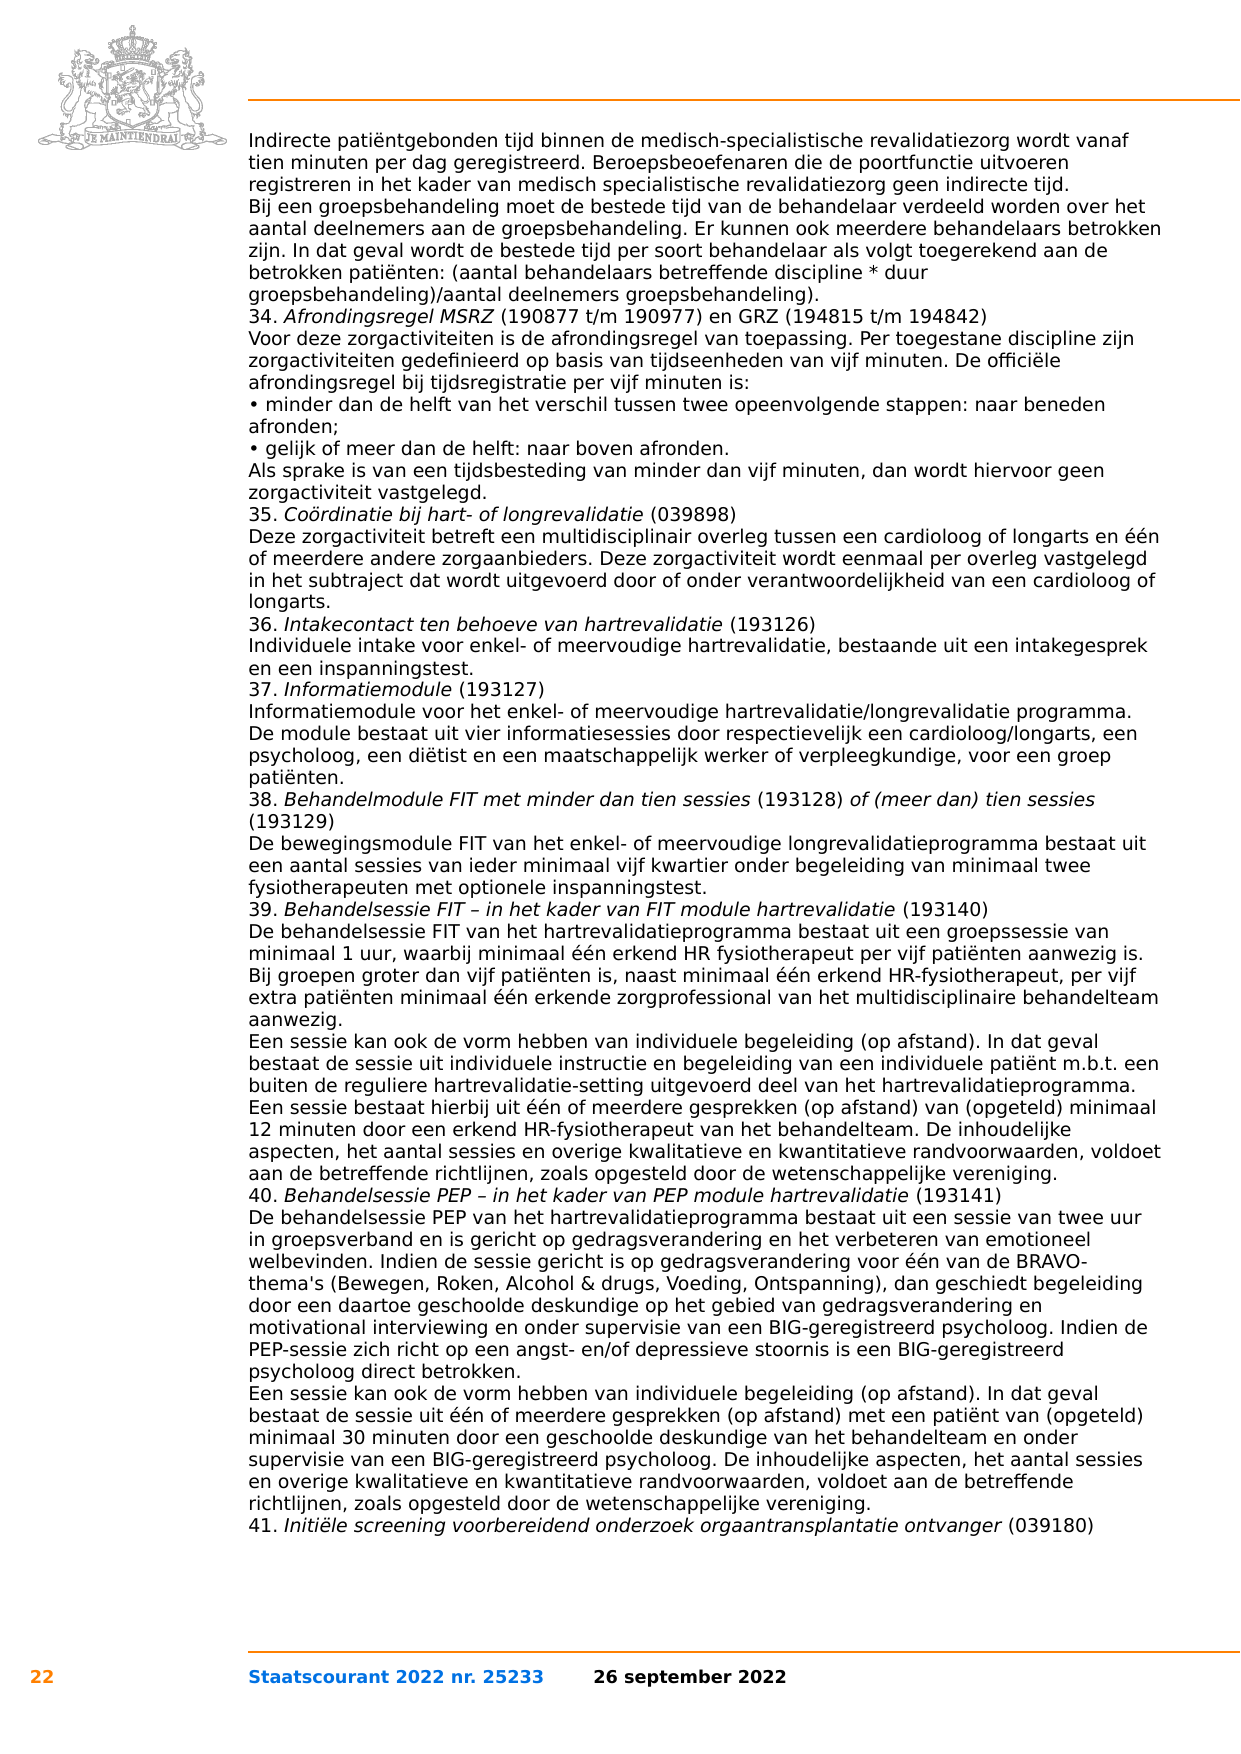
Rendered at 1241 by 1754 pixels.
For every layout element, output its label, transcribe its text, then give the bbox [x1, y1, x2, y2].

text Indirecte patiëntgebonden tijd binnen de medisch-specialistische revalidatiezorg wordt vanaf tien minuten per dag geregistreerd. Beroepsbeoefenaren die de poortfunctie uitvoeren registreren in het kader van medisch specialistische revalidatiezorg geen indirecte tijd. [248, 130, 1163, 196]
picture [38, 25, 227, 150]
text Een sessie kan ook de vorm hebben van individuele begeleiding (op afstand). In dat geval bestaat de sessie uit één of meerdere gesprekken (op afstand) met een patiënt van (opgeteld) minimaal 30 minuten door een geschoolde deskundige van het behandelteam en onder supervisie van een BIG-geregistreerd psycholoog. De inhoudelijke aspecten, het aantal sessies en overige kwalitatieve en kwantitatieve randvoorwaarden, voldoet aan de betreffende richtlijnen, zoals opgesteld door de wetenschappelijke vereniging. [248, 1383, 1163, 1514]
text Deze zorgactiviteit betreft een multidisciplinair overleg tussen een cardioloog of longarts en één of meerdere andere zorgaanbieders. Deze zorgactiviteit wordt eenmaal per overleg vastgelegd in het subtraject dat wordt uitgevoerd door of onder verantwoordelijkheid van een cardioloog of longarts. [248, 526, 1163, 613]
text Voor deze zorgactiviteiten is de afrondingsregel van toepassing. Per toegestane discipline zijn zorgactiviteiten gedefinieerd op basis van tijdseenheden van vijf minuten. De officiële afrondingsregel bij tijdsregistratie per vijf minuten is: [248, 328, 1163, 394]
text 40. Behandelsessie PEP – in het kader van PEP module hartrevalidatie (193141) [248, 1185, 1163, 1207]
text Informatiemodule voor het enkel- of meervoudige hartrevalidatie/longrevalidatie programma. De module bestaat uit vier informatiesessies door respectievelijk een cardioloog/longarts, een psycholoog, een diëtist en een maatschappelijk werker of verpleegkundige, voor een groep patiënten. [248, 701, 1163, 789]
text 38. Behandelmodule FIT met minder dan tien sessies (193128) of (meer dan) tien sessies (193129) [248, 789, 1163, 833]
text De behandelsessie FIT van het hartrevalidatieprogramma bestaat uit een groepssessie van minimaal 1 uur, waarbij minimaal één erkend HR fysiotherapeut per vijf patiënten aanwezig is. Bij groepen groter dan vijf patiënten is, naast minimaal één erkend HR-fysiotherapeut, per vijf extra patiënten minimaal één erkende zorgprofessional van het multidisciplinaire behandelteam aanwezig. [248, 921, 1163, 1031]
text • gelijk of meer dan de helft: naar boven afronden. [248, 438, 1163, 459]
text Als sprake is van een tijdsbesteding van minder dan vijf minuten, dan wordt hiervoor geen zorgactiviteit vastgelegd. [248, 459, 1163, 503]
text Een sessie kan ook de vorm hebben van individuele begeleiding (op afstand). In dat geval bestaat de sessie uit individuele instructie en begeleiding van een individuele patiënt m.b.t. een buiten de reguliere hartrevalidatie-setting uitgevoerd deel van het hartrevalidatieprogramma. Een sessie bestaat hierbij uit één of meerdere gesprekken (op afstand) van (opgeteld) minimaal 12 minuten door een erkend HR-fysiotherapeut van het behandelteam. De inhoudelijke aspecten, het aantal sessies en overige kwalitatieve en kwantitatieve randvoorwaarden, voldoet aan de betreffende richtlijnen, zoals opgesteld door de wetenschappelijke vereniging. [248, 1031, 1163, 1185]
text • minder dan de helft van het verschil tussen twee opeenvolgende stappen: naar beneden afronden; [248, 394, 1163, 438]
text 41. Initiële screening voorbereidend onderzoek orgaantransplantatie ontvanger (039180) [248, 1514, 1163, 1537]
text De behandelsessie PEP van het hartrevalidatieprogramma bestaat uit een sessie van twee uur in groepsverband en is gericht op gedragsverandering en het verbeteren van emotioneel welbevinden. Indien de sessie gericht is op gedragsverandering voor één van de BRAVO-thema's (Bewegen, Roken, Alcohol & drugs, Voeding, Ontspanning), dan geschiedt begeleiding door een daartoe geschoolde deskundige op het gebied van gedragsverandering en motivational interviewing en onder supervisie van een BIG-geregistreerd psycholoog. Indien de PEP-sessie zich richt op een angst- en/of depressieve stoornis is een BIG-geregistreerd psycholoog direct betrokken. [248, 1207, 1163, 1383]
text Individuele intake voor enkel- of meervoudige hartrevalidatie, bestaande uit een intakegesprek en een inspanningstest. [248, 635, 1163, 679]
text 34. Afrondingsregel MSRZ (190877 t/m 190977) en GRZ (194815 t/m 194842) [248, 306, 1163, 328]
text 37. Informatiemodule (193127) [248, 679, 1163, 701]
text 35. Coördinatie bij hart- of longrevalidatie (039898) [248, 503, 1163, 526]
text Bij een groepsbehandeling moet de bestede tijd van de behandelaar verdeeld worden over het aantal deelnemers aan de groepsbehandeling. Er kunnen ook meerdere behandelaars betrokken zijn. In dat geval wordt de bestede tijd per soort behandelaar als volgt toegerekend aan de betrokken patiënten: (aantal behandelaars betreffende discipline * duur groepsbehandeling)/aantal deelnemers groepsbehandeling). [248, 196, 1163, 306]
text 39. Behandelsessie FIT – in het kader van FIT module hartrevalidatie (193140) [248, 899, 1163, 921]
text 36. Intakecontact ten behoeve van hartrevalidatie (193126) [248, 613, 1163, 635]
text De bewegingsmodule FIT van het enkel- of meervoudige longrevalidatieprogramma bestaat uit een aantal sessies van ieder minimaal vijf kwartier onder begeleiding van minimaal twee fysiotherapeuten met optionele inspanningstest. [248, 833, 1163, 899]
